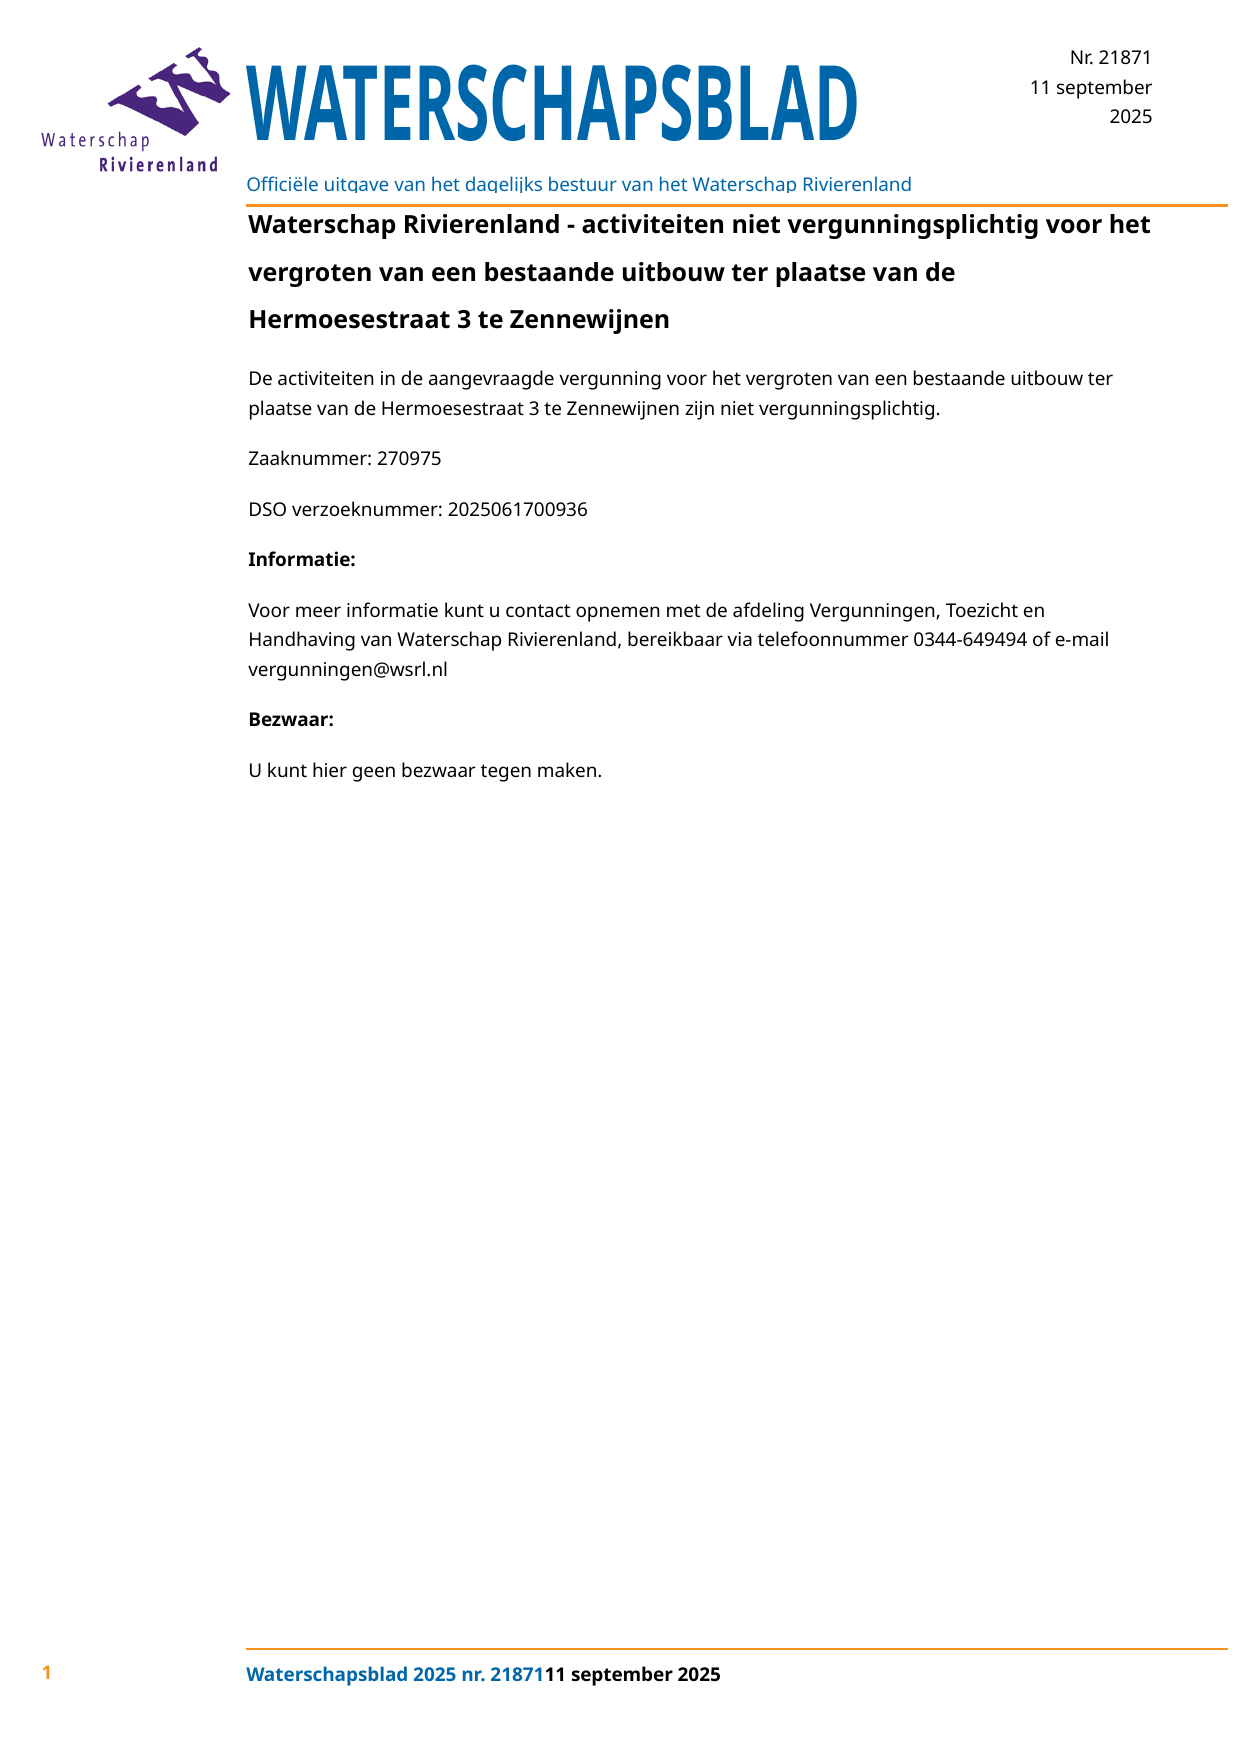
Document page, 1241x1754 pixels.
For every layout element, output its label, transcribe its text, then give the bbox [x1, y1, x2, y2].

text Zaaknummer: 270975 [248, 446, 1152, 471]
text Bezwaar: [248, 706, 1152, 732]
text Voor meer informatie kunt u contact opnemen met de afdeling Vergunningen, Toezicht en Handhaving van Waterschap Rivierenland, bereikbaar via telefoonnummer 0344-649494 of e-mail vergunningen@wsrl.nl [248, 597, 1152, 682]
text Informatie: [248, 546, 1152, 572]
picture [41, 47, 231, 172]
text DSO verzoeknummer: 2025061700936 [248, 496, 1152, 522]
text Waterschap Rivierenland - activiteiten niet vergunningsplichtig voor het vergroten van een bestaande uitbouw ter plaatse van de Hermoesestraat 3 te Zennewijnen [248, 207, 1152, 336]
text De activiteiten in de aangevraagde vergunning voor het vergroten van een bestaande uitbouw ter plaatse van de Hermoesestraat 3 te Zennewijnen zijn niet vergunningsplichtig. [248, 366, 1152, 421]
text U kunt hier geen bezwaar tegen maken. [248, 757, 1152, 782]
